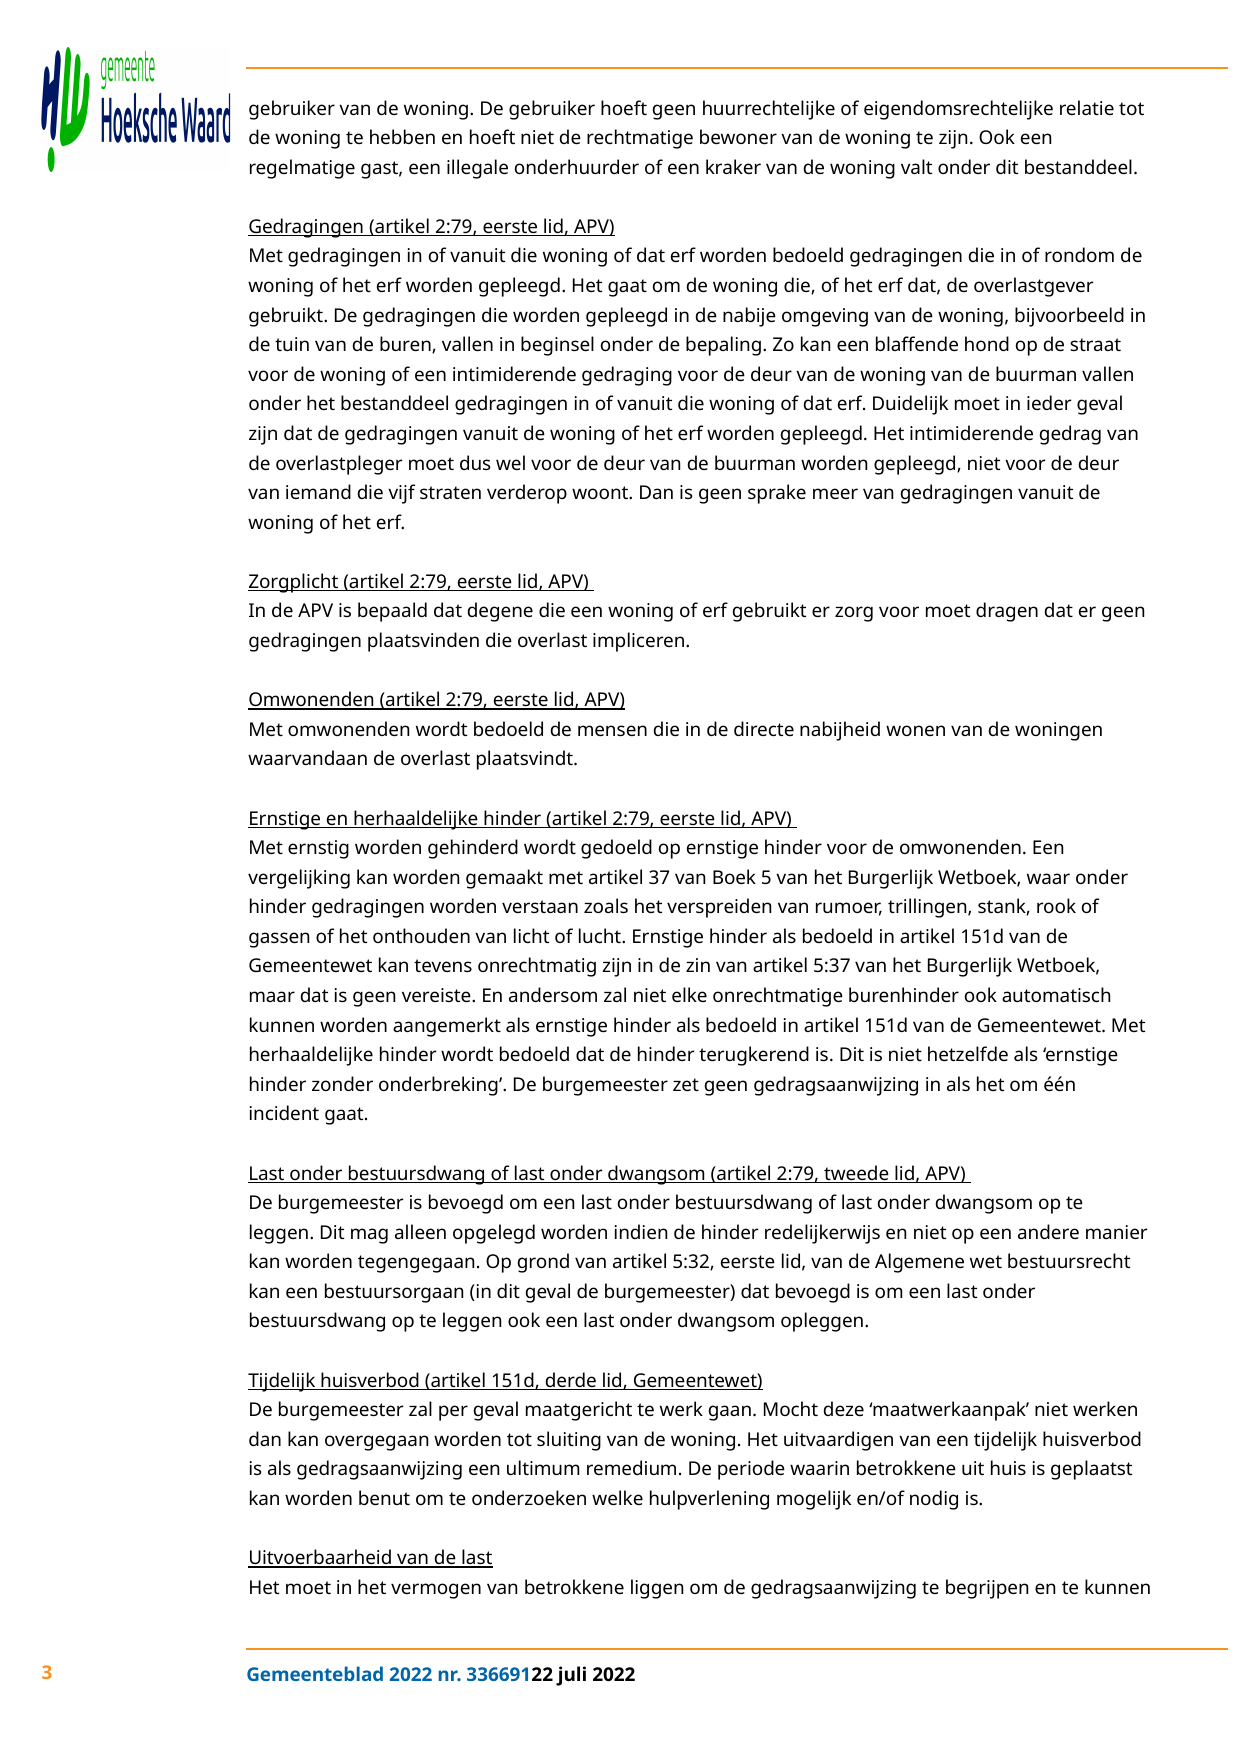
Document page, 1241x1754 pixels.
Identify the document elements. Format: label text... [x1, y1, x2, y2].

text Met gedragingen in of vanuit die woning of dat erf worden bedoeld gedragingen die in of rondom de woning of het erf worden gepleegd. Het gaat om de woning die, of het erf dat, de overlastgever gebruikt. De gedragingen die worden gepleegd in de nabije omgeving van de woning, bijvoorbeeld in de tuin van de buren, vallen in beginsel onder de bepaling. Zo kan een blaffende hond op de straat voor de woning of een intimiderende gedraging voor de deur van de woning van de buurman vallen onder het bestanddeel gedragingen in of vanuit die woning of dat erf. Duidelijk moet in ieder geval zijn dat de gedragingen vanuit de woning of het erf worden gepleegd. Het intimiderende gedrag van de overlastpleger moet dus wel voor de deur van de buurman worden gepleegd, niet voor de deur van iemand die vijf straten verderop woont. Dan is geen sprake meer van gedragingen vanuit de woning of het erf. [248, 243, 1152, 535]
text Omwonenden (artikel 2:79, eerste lid, APV) [248, 686, 1152, 712]
picture [41, 47, 231, 172]
text De burgemeester is bevoegd om een last onder bestuursdwang of last onder dwangsom op te leggen. Dit mag alleen opgelegd worden indien de hinder redelijkerwijs en niet op een andere manier kan worden tegengegaan. Op grond van artikel 5:32, eerste lid, van de Algemene wet bestuursrecht kan een bestuursorgaan (in dit geval de burgemeester) dat bevoegd is om een last onder bestuursdwang op te leggen ook een last onder dwangsom opleggen. [248, 1189, 1152, 1333]
text Tijdelijk huisverbod (artikel 151d, derde lid, Gemeentewet) [248, 1367, 1152, 1393]
text Met ernstig worden gehinderd wordt gedoeld op ernstige hinder voor de omwonenden. Een vergelijking kan worden gemaakt met artikel 37 van Boek 5 van het Burgerlijk Wetboek, waar onder hinder gedragingen worden verstaan zoals het verspreiden van rumoer, trillingen, stank, rook of gassen of het onthouden van licht of lucht. Ernstige hinder als bedoeld in artikel 151d van de Gemeentewet kan tevens onrechtmatig zijn in de zin van artikel 5:37 van het Burgerlijk Wetboek, maar dat is geen vereiste. En andersom zal niet elke onrechtmatige burenhinder ook automatisch kunnen worden aangemerkt als ernstige hinder als bedoeld in artikel 151d van de Gemeentewet. Met herhaaldelijke hinder wordt bedoeld dat de hinder terugkerend is. Dit is niet hetzelfde als ‘ernstige hinder zonder onderbreking’. De burgemeester zet geen gedragsaanwijzing in als het om één incident gaat. [248, 834, 1152, 1126]
text In de APV is bepaald dat degene die een woning of erf gebruikt er zorg voor moet dragen dat er geen gedragingen plaatsvinden die overlast impliceren. [248, 598, 1152, 653]
text Uitvoerbaarheid van de last [248, 1544, 1152, 1570]
text Gedragingen (artikel 2:79, eerste lid, APV) [248, 213, 1152, 239]
text De burgemeester zal per geval maatgericht te werk gaan. Mocht deze ‘maatwerkaanpak’ niet werken dan kan overgegaan worden tot sluiting van de woning. Het uitvaardigen van een tijdelijk huisverbod is als gedragsaanwijzing een ultimum remedium. De periode waarin betrokkene uit huis is geplaatst kan worden benut om te onderzoeken welke hulpverlening mogelijk en/of nodig is. [248, 1396, 1152, 1511]
text gebruiker van de woning. De gebruiker hoeft geen huurrechtelijke of eigendomsrechtelijke relatie tot de woning te hebben en hoeft niet de rechtmatige bewoner van de woning te zijn. Ook een regelmatige gast, een illegale onderhuurder of een kraker van de woning valt onder dit bestanddeel. [248, 95, 1152, 180]
text Met omwonenden wordt bedoeld de mensen die in de directe nabijheid wonen van de woningen waarvandaan de overlast plaatsvindt. [248, 716, 1152, 771]
text Last onder bestuursdwang of last onder dwangsom (artikel 2:79, tweede lid, APV) [248, 1160, 1152, 1186]
text Zorgplicht (artikel 2:79, eerste lid, APV) [248, 568, 1152, 594]
text Het moet in het vermogen van betrokkene liggen om de gedragsaanwijzing te begrijpen en te kunnen [248, 1574, 1152, 1600]
text Ernstige en herhaaldelijke hinder (artikel 2:79, eerste lid, APV) [248, 805, 1152, 831]
